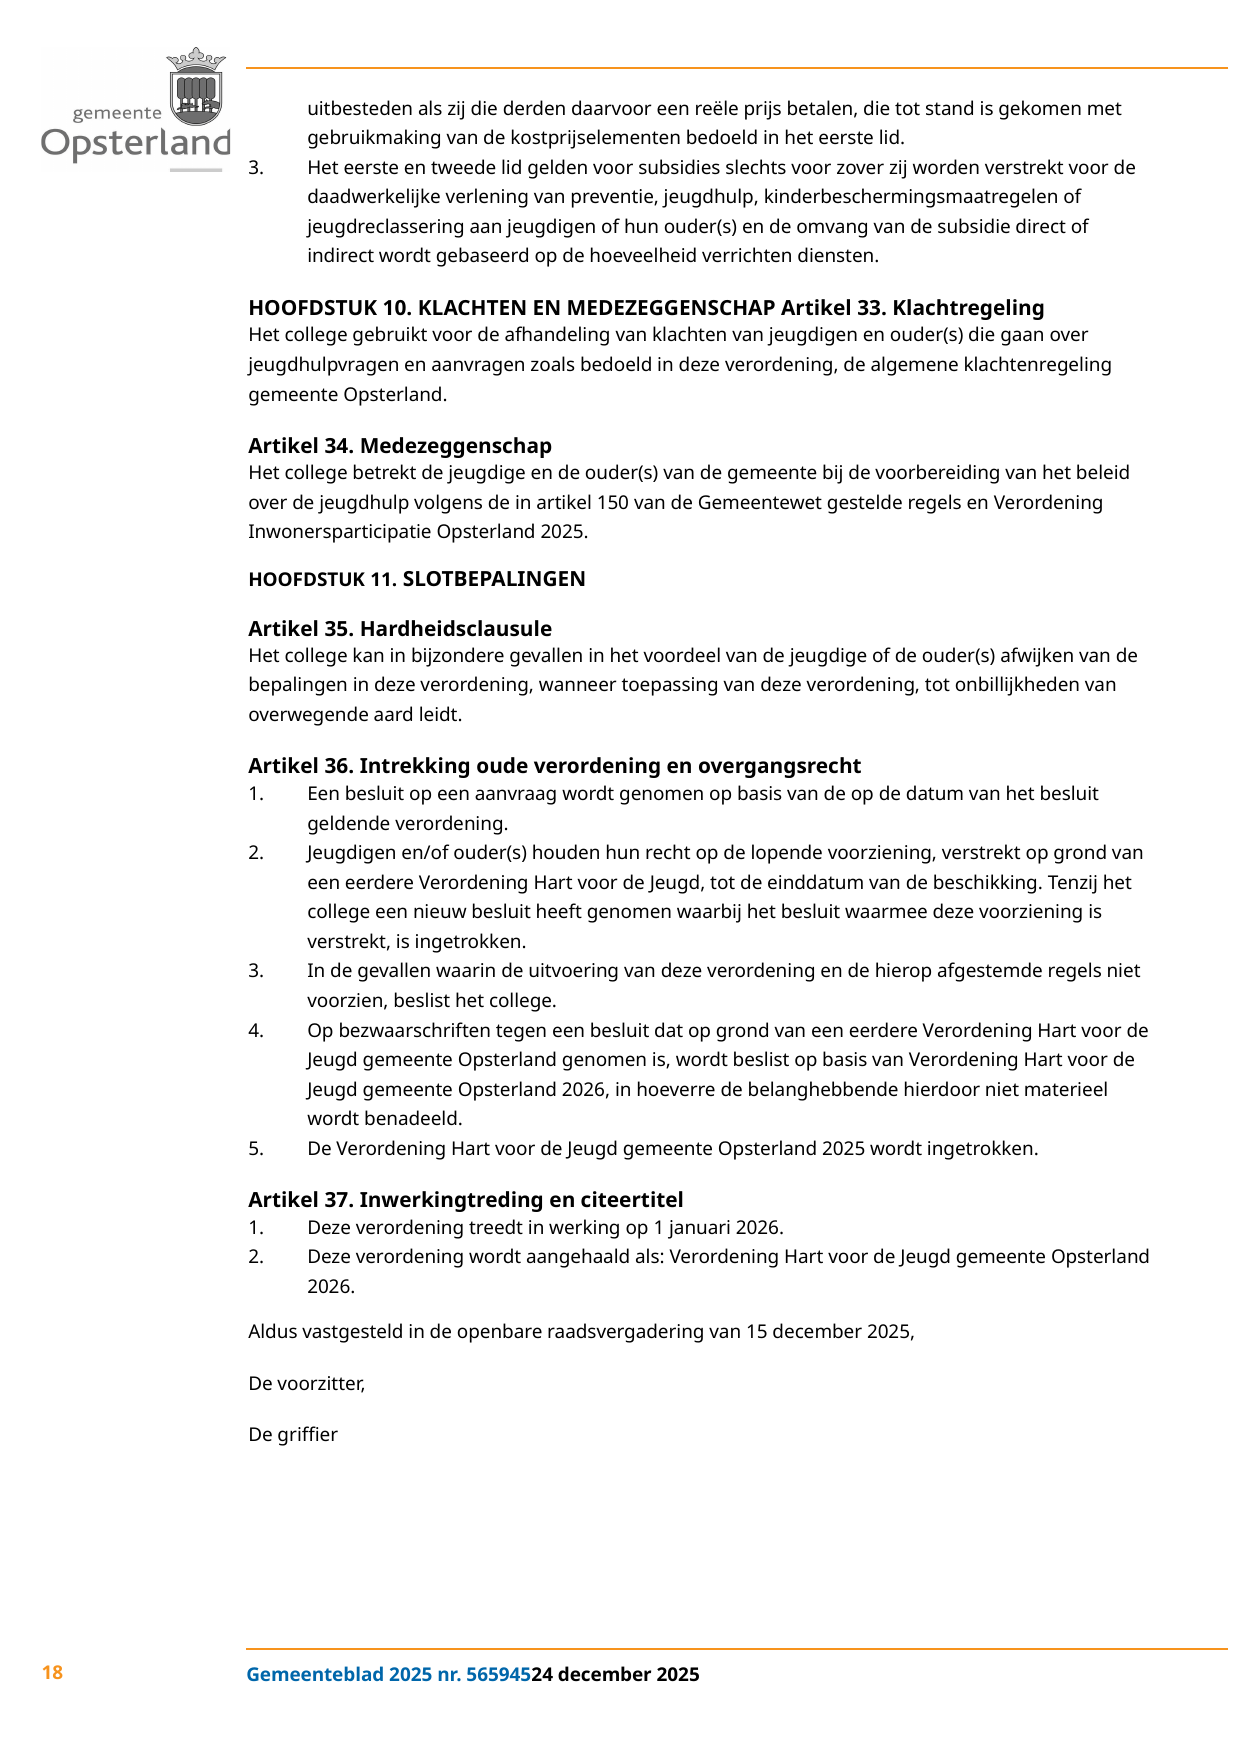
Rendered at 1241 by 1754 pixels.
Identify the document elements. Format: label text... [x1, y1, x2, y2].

text Artikel 34. Medezeggenschap [248, 431, 1152, 459]
list De Verordening Hart voor de Jeugd gemeente Opsterland 2025 wordt ingetrokken. [248, 1135, 1152, 1161]
list Jeugdigen en/of ouder(s) houden hun recht op de lopende voorziening, verstrekt op grond van een eerdere Verordening Hart voor de Jeugd, tot de einddatum van de beschikking. Tenzij het college een nieuw besluit heeft genomen waarbij het besluit waarmee deze voorziening is verstrekt, is ingetrokken. [248, 839, 1152, 954]
text De griffier [248, 1422, 1152, 1447]
text Het college betrekt de jeugdige en de ouder(s) van de gemeente bij de voorbereiding van het beleid over de jeugdhulp volgens de in artikel 150 van de Gemeentewet gestelde regels en Verordening Inwonersparticipatie Opsterland 2025. [248, 459, 1152, 544]
list Het eerste en tweede lid gelden voor subsidies slechts voor zover zij worden verstrekt voor de daadwerkelijke verlening van preventie, jeugdhulp, kinderbeschermingsmaatregelen of jeugdreclassering aan jeugdigen of hun ouder(s) en de omvang van de subsidie direct of indirect wordt gebaseerd op de hoeveelheid verrichten diensten. [248, 154, 1152, 268]
text Artikel 35. Hardheidsclausule [248, 614, 1152, 642]
list Op bezwaarschriften tegen een besluit dat op grond van een eerdere Verordening Hart voor de Jeugd gemeente Opsterland genomen is, wordt beslist op basis van Verordening Hart voor de Jeugd gemeente Opsterland 2026, in hoeverre de belanghebbende hierdoor niet materieel wordt benadeeld. [248, 1017, 1152, 1131]
text Artikel 36. Intrekking oude verordening en overgangsrecht [248, 752, 1152, 780]
list Een besluit op een aanvraag wordt genomen op basis van de op de datum van het besluit geldende verordening. [248, 780, 1152, 835]
text Het college kan in bijzondere gevallen in het voordeel van de jeugdige of de ouder(s) afwijken van de bepalingen in deze verordening, wanneer toepassing van deze verordening, tot onbillijkheden van overwegende aard leidt. [248, 642, 1152, 727]
list Deze verordening treedt in werking op 1 januari 2026. [248, 1214, 1152, 1240]
text Aldus vastgesteld in de openbare raadsvergadering van 15 december 2025, [248, 1319, 1152, 1344]
text Artikel 37. Inwerkingtreding en citeertitel [248, 1186, 1152, 1214]
list In de gevallen waarin de uitvoering van deze verordening en de hierop afgestemde regels niet voorzien, beslist het college. [248, 958, 1152, 1013]
picture [41, 47, 231, 172]
list uitbesteden als zij die derden daarvoor een reële prijs betalen, die tot stand is gekomen met gebruikmaking van de kostprijselementen bedoeld in het eerste lid. [248, 95, 1152, 150]
text HOOFDSTUK 10. KLACHTEN EN MEDEZEGGENSCHAP Artikel 33. Klachtregeling [248, 293, 1152, 322]
text De voorzitter, [248, 1370, 1152, 1396]
text Het college gebruikt voor de afhandeling van klachten van jeugdigen en ouder(s) die gaan over jeugdhulpvragen en aanvragen zoals bedoeld in deze verordening, de algemene klachtenregeling gemeente Opsterland. [248, 322, 1152, 406]
list Deze verordening wordt aangehaald als: Verordening Hart voor de Jeugd gemeente Opsterland 2026. [248, 1243, 1152, 1299]
text HOOFDSTUK 11. SLOTBEPALINGEN [248, 564, 1152, 593]
